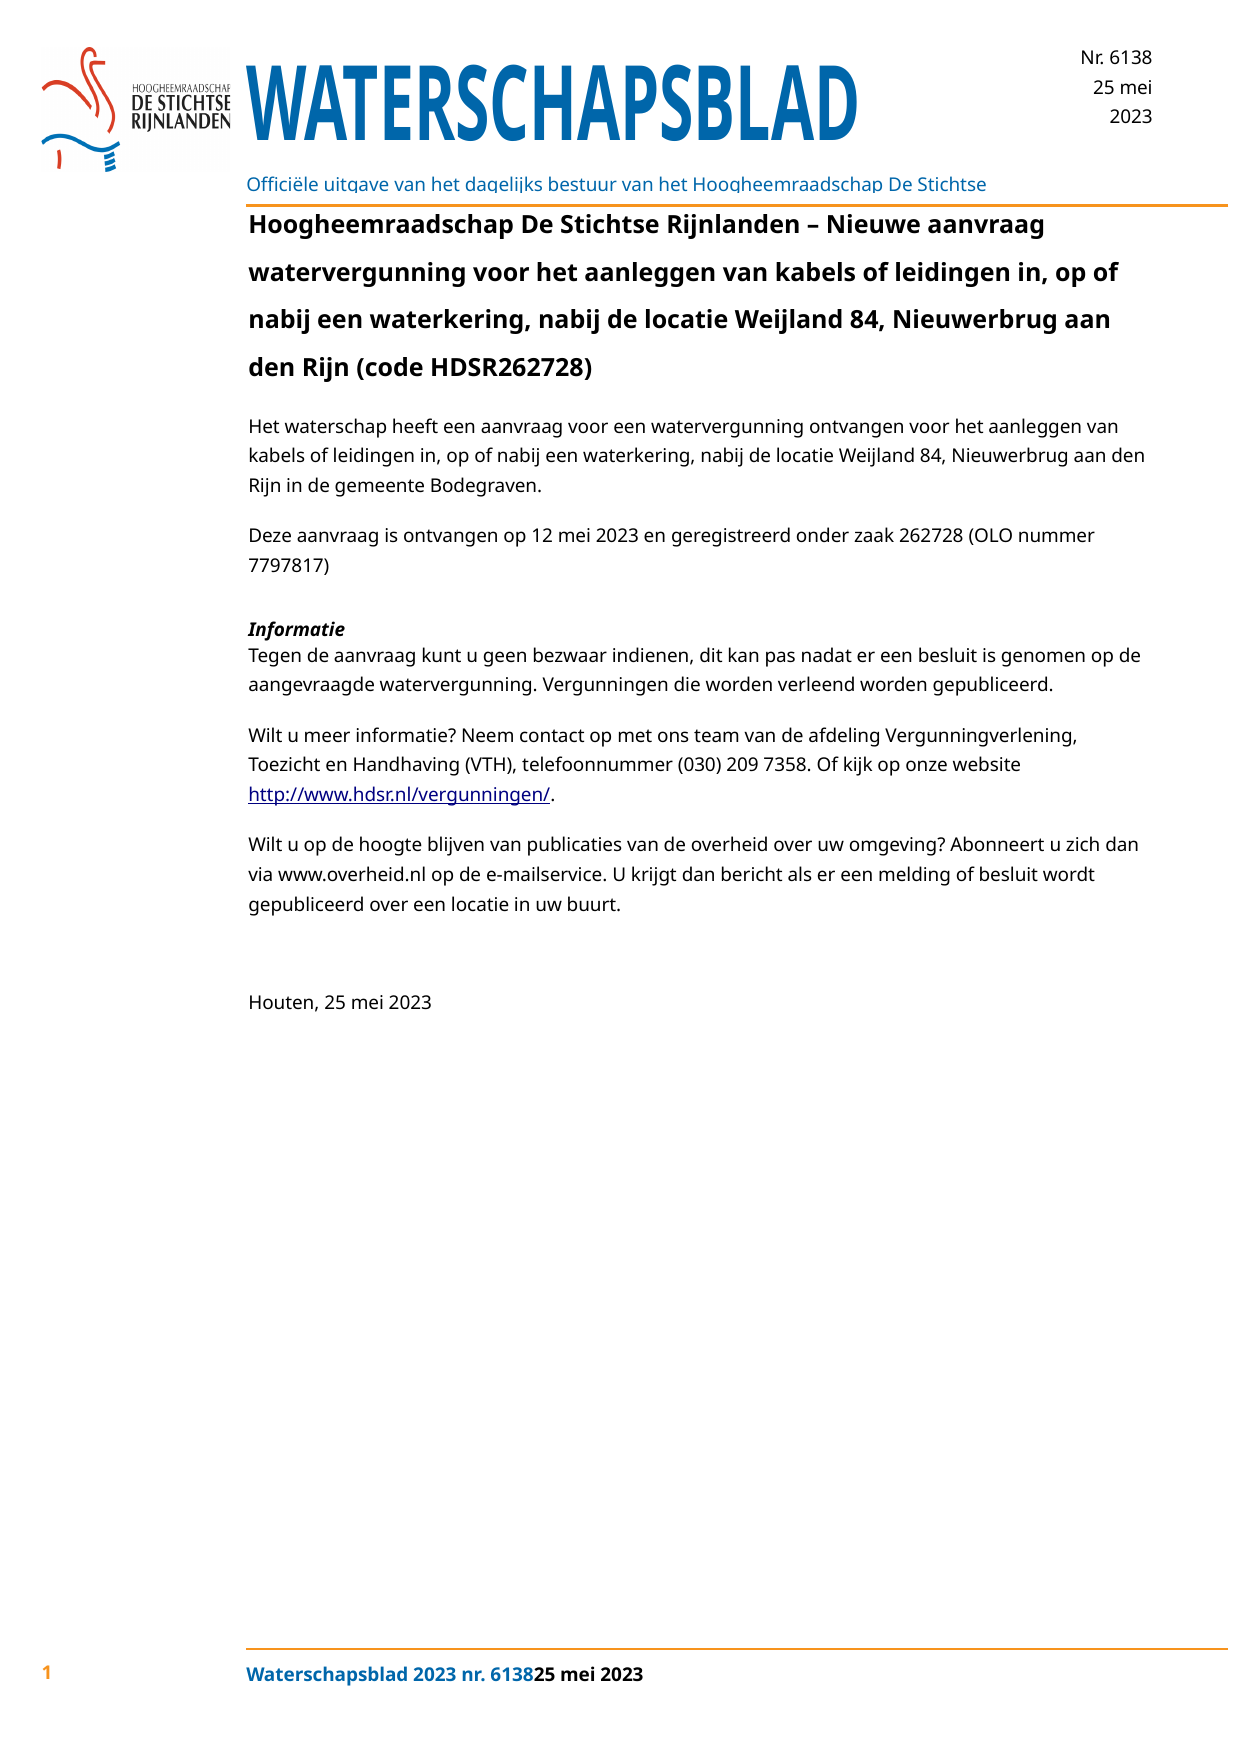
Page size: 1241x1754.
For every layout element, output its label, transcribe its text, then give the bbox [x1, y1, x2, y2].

text Wilt u meer informatie? Neem contact op met ons team van de afdeling Vergunningverlening, Toezicht en Handhaving (VTH), telefoonnummer (030) 209 7358. Of kijk op onze website http://www.hdsr.nl/vergunningen/. [248, 722, 1152, 807]
picture [41, 47, 231, 172]
text Deze aanvraag is ontvangen op 12 mei 2023 en geregistreerd onder zaak 262728 (OLO nummer 7797817) [248, 523, 1152, 578]
text Tegen de aanvraag kunt u geen bezwaar indienen, dit kan pas nadat er een besluit is genomen op de aangevraagde watervergunning. Vergunningen die worden verleend worden gepubliceerd. [248, 642, 1152, 697]
text Het waterschap heeft een aanvraag voor een watervergunning ontvangen voor het aanleggen van kabels of leidingen in, op of nabij een waterkering, nabij de locatie Weijland 84, Nieuwerbrug aan den Rijn in de gemeente Bodegraven. [248, 413, 1152, 498]
text Houten, 25 mei 2023 [248, 989, 1152, 1015]
text Informatie [248, 616, 1152, 642]
text Wilt u op de hoogte blijven van publicaties van de overheid over uw omgeving? Abonneert u zich dan via www.overheid.nl op de e-mailservice. U krijgt dan bericht als er een melding of besluit wordt gepubliceerd over een locatie in uw buurt. [248, 832, 1152, 916]
text Hoogheemraadschap De Stichtse Rijnlanden – Nieuwe aanvraag watervergunning voor het aanleggen van kabels of leidingen in, op of nabij een waterkering, nabij de locatie Weijland 84, Nieuwerbrug aan den Rijn (code HDSR262728) [248, 207, 1152, 384]
